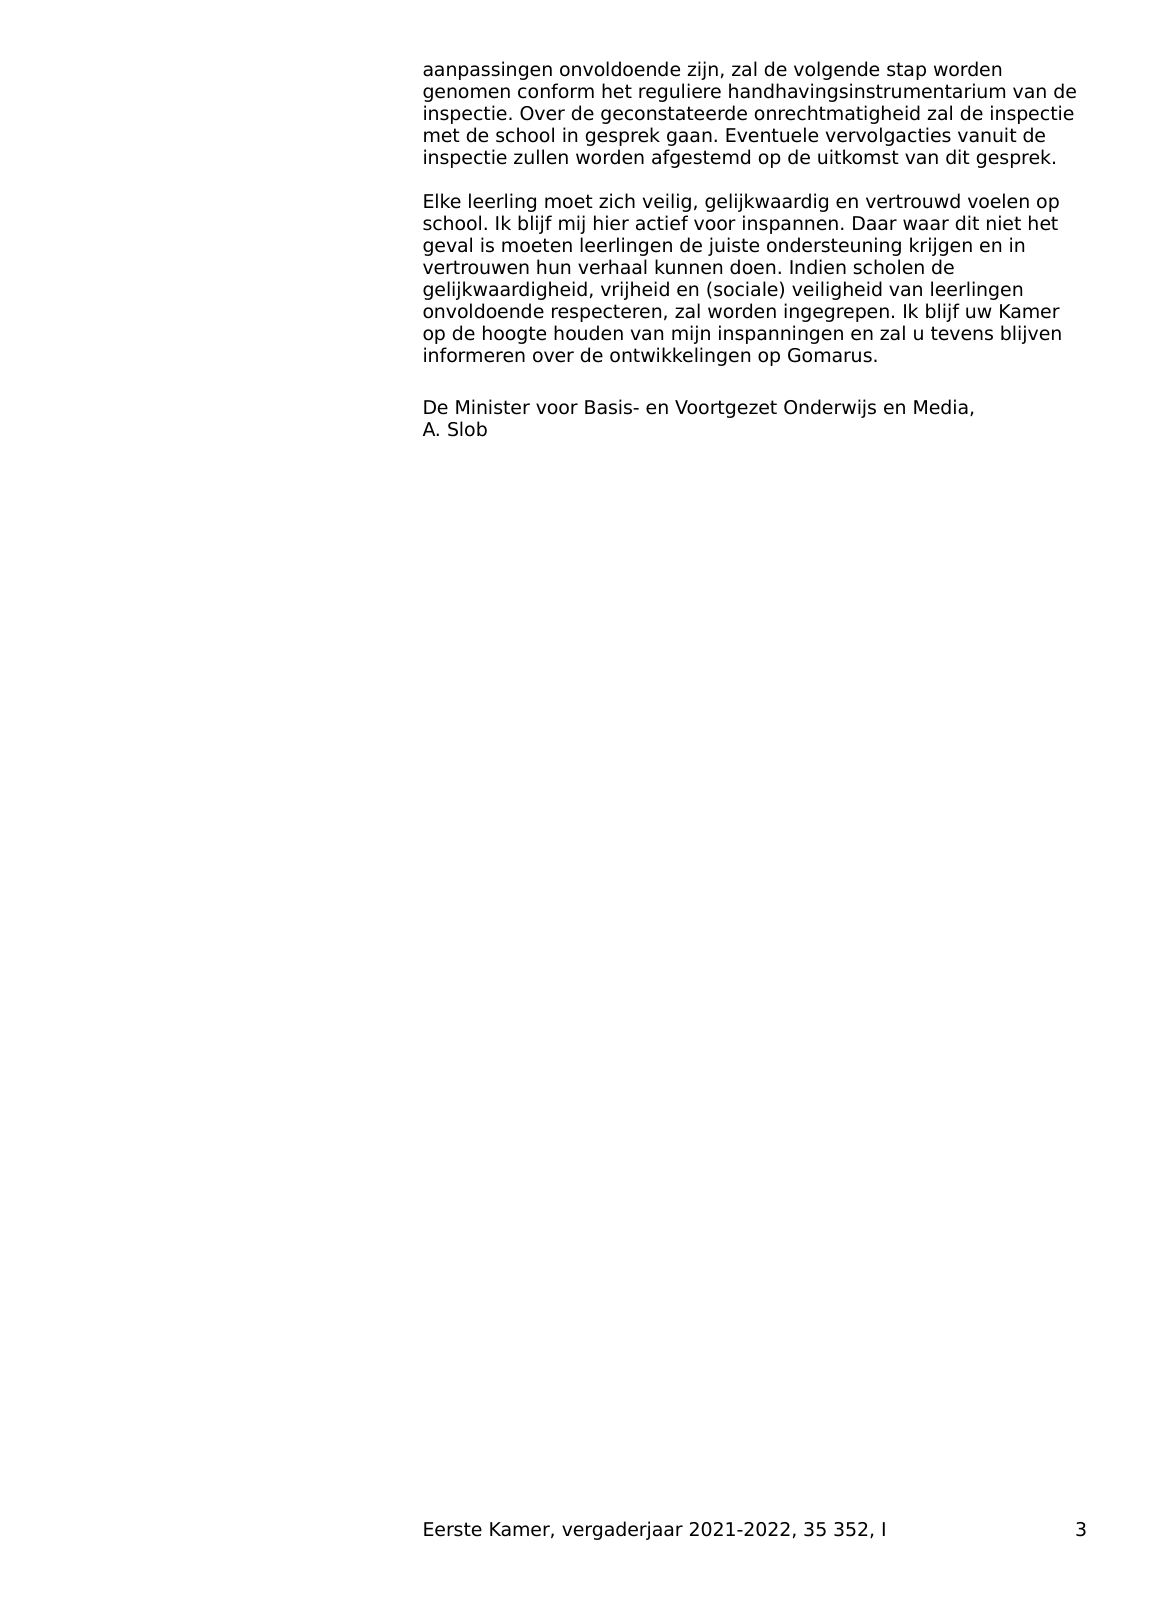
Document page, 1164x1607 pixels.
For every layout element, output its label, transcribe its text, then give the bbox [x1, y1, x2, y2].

text De Minister voor Basis- en Voortgezet Onderwijs en Media, A. Slob [422, 397, 1087, 441]
text Elke leerling moet zich veilig, gelijkwaardig en vertrouwd voelen op school. Ik blijf mij hier actief voor inspannen. Daar waar dit niet het geval is moeten leerlingen de juiste ondersteuning krijgen en in vertrouwen hun verhaal kunnen doen. Indien scholen de gelijkwaardigheid, vrijheid en (sociale) veiligheid van leerlingen onvoldoende respecteren, zal worden ingegrepen. Ik blijf uw Kamer op de hoogte houden van mijn inspanningen en zal u tevens blijven informeren over de ontwikkelingen op Gomarus. [422, 191, 1087, 367]
text aanpassingen onvoldoende zijn, zal de volgende stap worden genomen conform het reguliere handhavingsinstrumentarium van de inspectie. Over de geconstateerde onrechtmatigheid zal de inspectie met de school in gesprek gaan. Eventuele vervolgacties vanuit de inspectie zullen worden afgestemd op de uitkomst van dit gesprek. [422, 59, 1087, 169]
